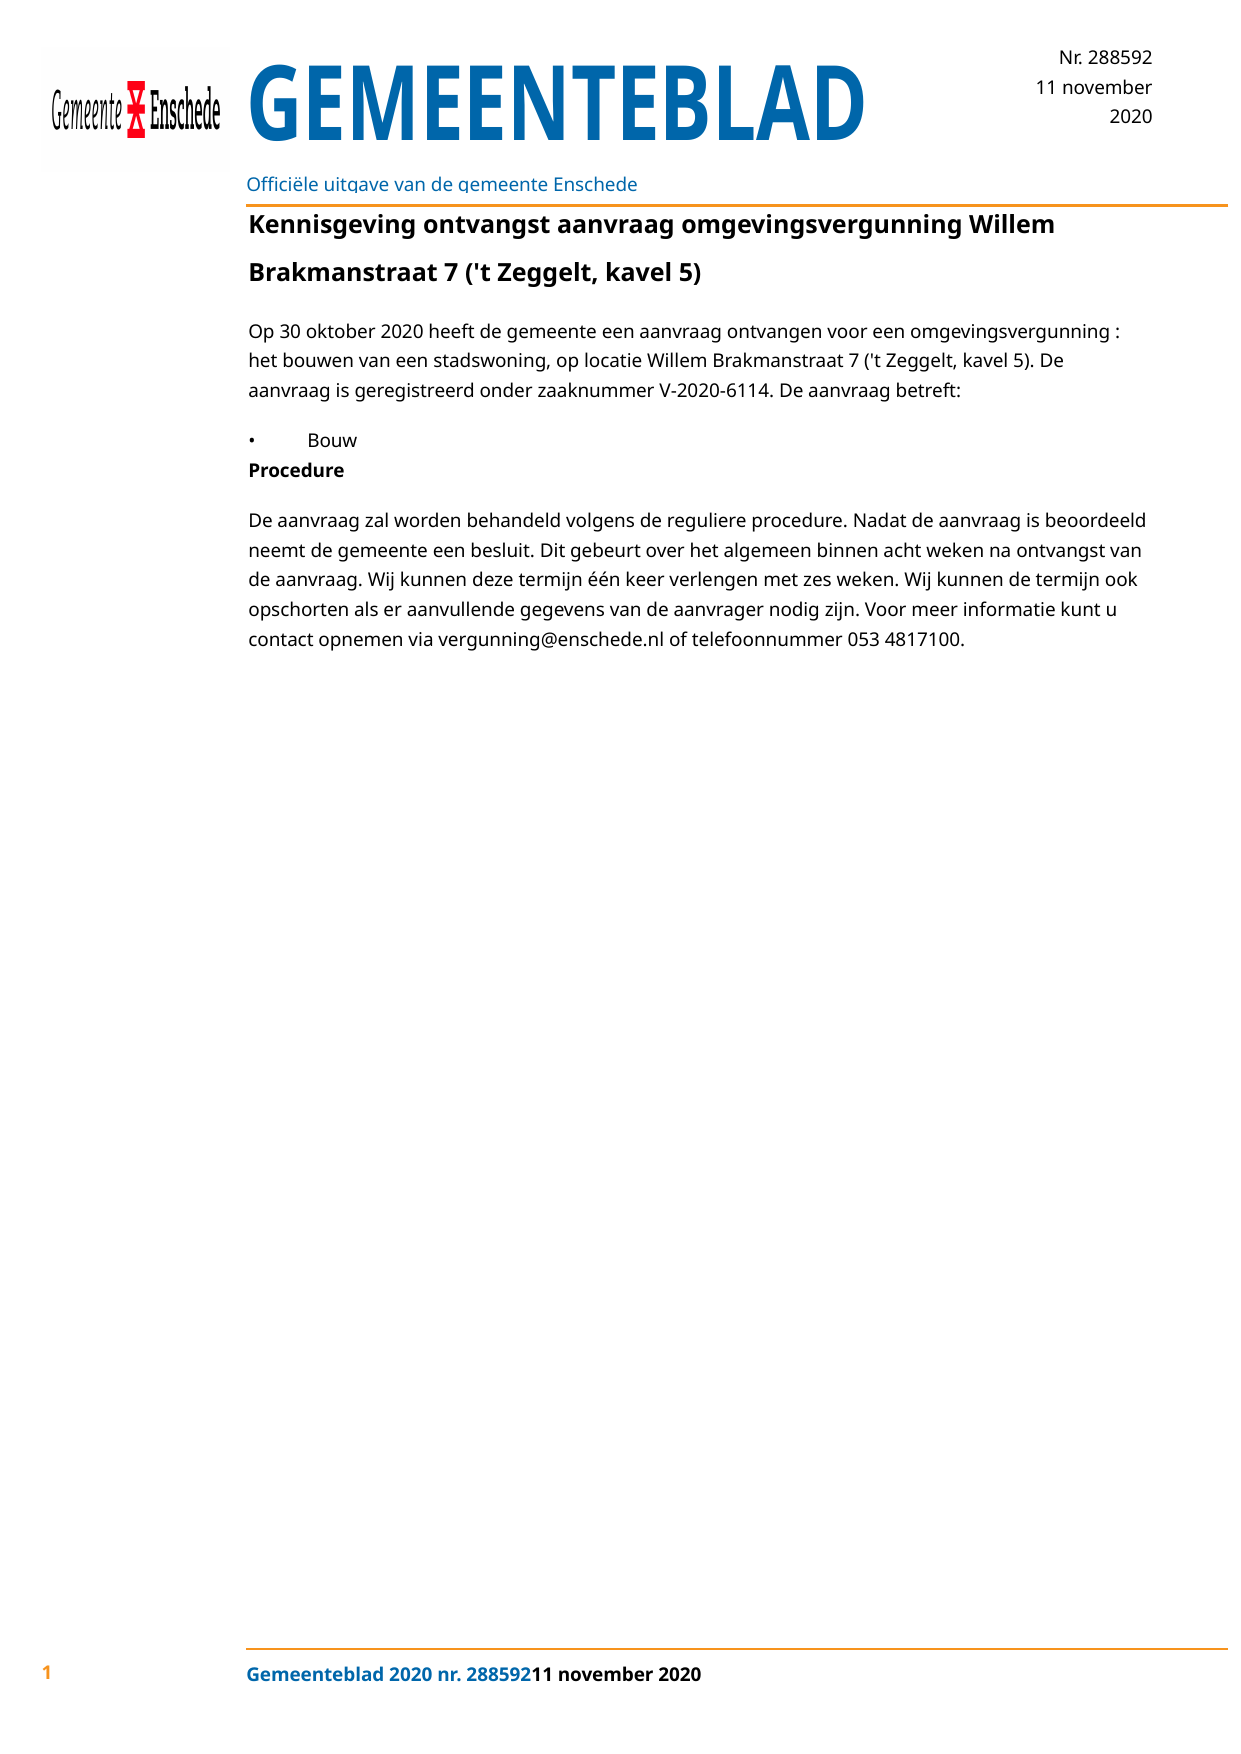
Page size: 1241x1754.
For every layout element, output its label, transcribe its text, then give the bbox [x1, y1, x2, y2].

picture [41, 47, 231, 172]
list Bouw [248, 427, 1152, 453]
text Procedure [248, 457, 1152, 483]
text Op 30 oktober 2020 heeft de gemeente een aanvraag ontvangen voor een omgevingsvergunning : het bouwen van een stadswoning, op locatie Willem Brakmanstraat 7 ('t Zeggelt, kavel 5). De aanvraag is geregistreerd onder zaaknummer V-2020-6114. De aanvraag betreft: [248, 318, 1152, 403]
text De aanvraag zal worden behandeld volgens de reguliere procedure. Nadat de aanvraag is beoordeeld neemt de gemeente een besluit. Dit gebeurt over het algemeen binnen acht weken na ontvangst van de aanvraag. Wij kunnen deze termijn één keer verlengen met zes weken. Wij kunnen de termijn ook opschorten als er aanvullende gegevens van de aanvrager nodig zijn. Voor meer informatie kunt u contact opnemen via vergunning@enschede.nl of telefoonnummer 053 4817100. [248, 507, 1152, 652]
text Kennisgeving ontvangst aanvraag omgevingsvergunning Willem Brakmanstraat 7 ('t Zeggelt, kavel 5) [248, 207, 1152, 288]
